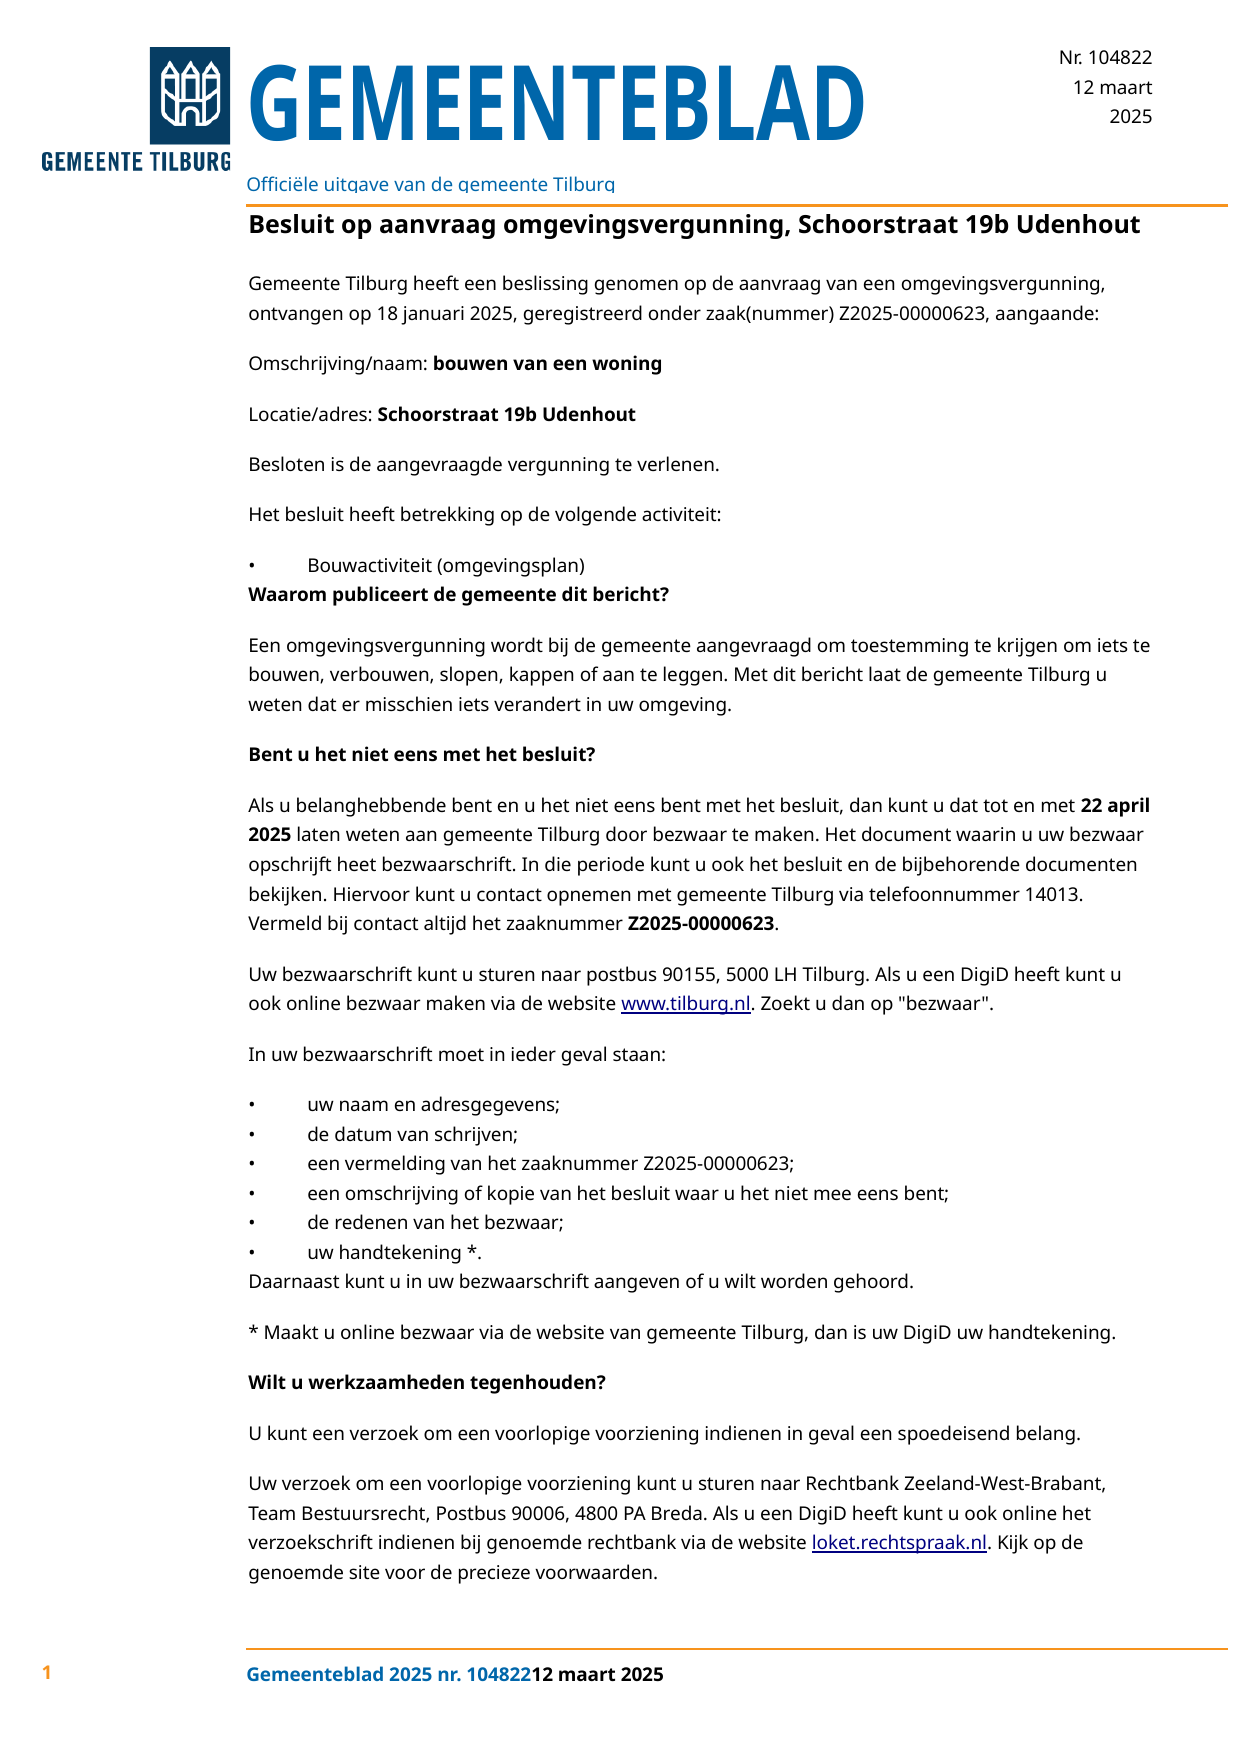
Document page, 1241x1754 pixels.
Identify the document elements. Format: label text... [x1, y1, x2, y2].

text Als u belanghebbende bent en u het niet eens bent met het besluit, dan kunt u dat tot en met 22 april 2025 laten weten aan gemeente Tilburg door bezwaar te maken. Het document waarin u uw bezwaar opschrijft heet bezwaarschrift. In die periode kunt u ook het besluit en de bijbehorende documenten bekijken. Hiervoor kunt u contact opnemen met gemeente Tilburg via telefoonnummer 14013. Vermeld bij contact altijd het zaaknummer Z2025-00000623. [248, 792, 1152, 936]
text * Maakt u online bezwaar via de website van gemeente Tilburg, dan is uw DigiD uw handtekening. [248, 1319, 1152, 1345]
text Gemeente Tilburg heeft een beslissing genomen op de aanvraag van een omgevingsvergunning, ontvangen op 18 januari 2025, geregistreerd onder zaak(nummer) Z2025-00000623, aangaande: [248, 270, 1152, 326]
text U kunt een verzoek om een voorlopige voorziening indienen in geval een spoedeisend belang. [248, 1420, 1152, 1446]
text Waarom publiceert de gemeente dit bericht? [248, 582, 1152, 607]
list een vermelding van het zaaknummer Z2025-00000623; [248, 1150, 1152, 1176]
text Bent u het niet eens met het besluit? [248, 742, 1152, 767]
list uw naam en adresgegevens; [248, 1091, 1152, 1117]
text Omschrijving/naam: bouwen van een woning [248, 350, 1152, 376]
text Besluit op aanvraag omgevingsvergunning, Schoorstraat 19b Udenhout [248, 207, 1152, 241]
text Besloten is de aangevraagde vergunning te verlenen. [248, 451, 1152, 477]
text Uw bezwaarschrift kunt u sturen naar postbus 90155, 5000 LH Tilburg. Als u een DigiD heeft kunt u ook online bezwaar maken via de website www.tilburg.nl. Zoekt u dan op "bezwaar". [248, 961, 1152, 1016]
list uw handtekening *. [248, 1239, 1152, 1265]
picture [41, 47, 231, 172]
list de redenen van het bezwaar; [248, 1209, 1152, 1235]
text Uw verzoek om een voorlopige voorziening kunt u sturen naar Rechtbank Zeeland-West-Brabant, Team Bestuursrecht, Postbus 90006, 4800 PA Breda. Als u een DigiD heeft kunt u ook online het verzoekschrift indienen bij genoemde rechtbank via de website loket.rechtspraak.nl. Kijk op de genoemde site voor de precieze voorwaarden. [248, 1470, 1152, 1585]
text Locatie/adres: Schoorstraat 19b Udenhout [248, 401, 1152, 426]
list een omschrijving of kopie van het besluit waar u het niet mee eens bent; [248, 1180, 1152, 1206]
text Een omgevingsvergunning wordt bij de gemeente aangevraagd om toestemming te krijgen om iets te bouwen, verbouwen, slopen, kappen of aan te leggen. Met dit bericht laat de gemeente Tilburg u weten dat er misschien iets verandert in uw omgeving. [248, 632, 1152, 717]
list Bouwactiviteit (omgevingsplan) [248, 552, 1152, 578]
list de datum van schrijven; [248, 1121, 1152, 1146]
text Daarnaast kunt u in uw bezwaarschrift aangeven of u wilt worden gehoord. [248, 1269, 1152, 1294]
text In uw bezwaarschrift moet in ieder geval staan: [248, 1041, 1152, 1066]
text Het besluit heeft betrekking op de volgende activiteit: [248, 502, 1152, 527]
text Wilt u werkzaamheden tegenhouden? [248, 1369, 1152, 1395]
